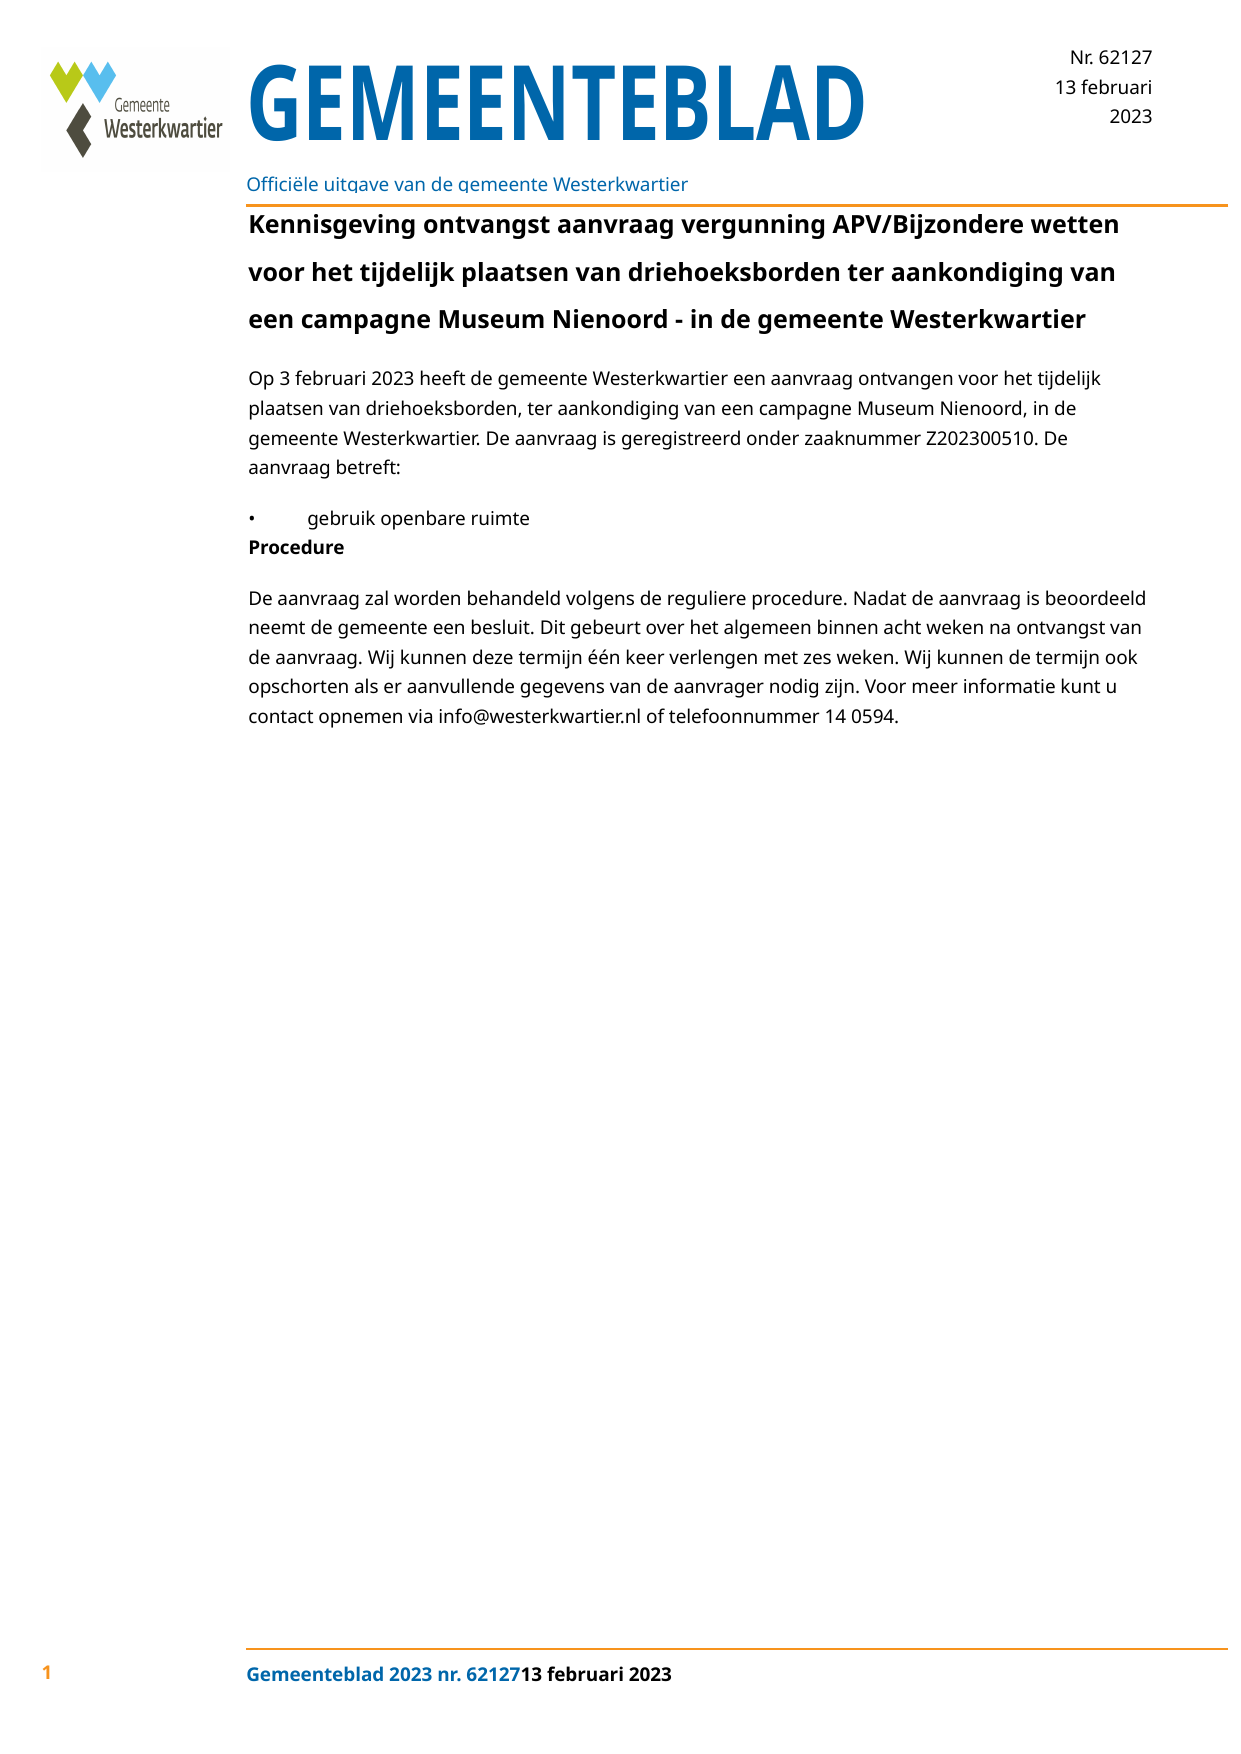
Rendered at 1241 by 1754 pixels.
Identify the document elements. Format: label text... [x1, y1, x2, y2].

text De aanvraag zal worden behandeld volgens de reguliere procedure. Nadat de aanvraag is beoordeeld neemt de gemeente een besluit. Dit gebeurt over het algemeen binnen acht weken na ontvangst van de aanvraag. Wij kunnen deze termijn één keer verlengen met zes weken. Wij kunnen de termijn ook opschorten als er aanvullende gegevens van de aanvrager nodig zijn. Voor meer informatie kunt u contact opnemen via info@westerkwartier.nl of telefoonnummer 14 0594. [248, 585, 1152, 729]
list gebruik openbare ruimte [248, 505, 1152, 530]
text Kennisgeving ontvangst aanvraag vergunning APV/Bijzondere wetten voor het tijdelijk plaatsen van driehoeksborden ter aankondiging van een campagne Museum Nienoord - in de gemeente Westerkwartier [248, 207, 1152, 336]
picture [41, 47, 231, 172]
text Procedure [248, 534, 1152, 560]
text Op 3 februari 2023 heeft de gemeente Westerkwartier een aanvraag ontvangen voor het tijdelijk plaatsen van driehoeksborden, ter aankondiging van een campagne Museum Nienoord, in de gemeente Westerkwartier. De aanvraag is geregistreerd onder zaaknummer Z202300510. De aanvraag betreft: [248, 366, 1152, 480]
